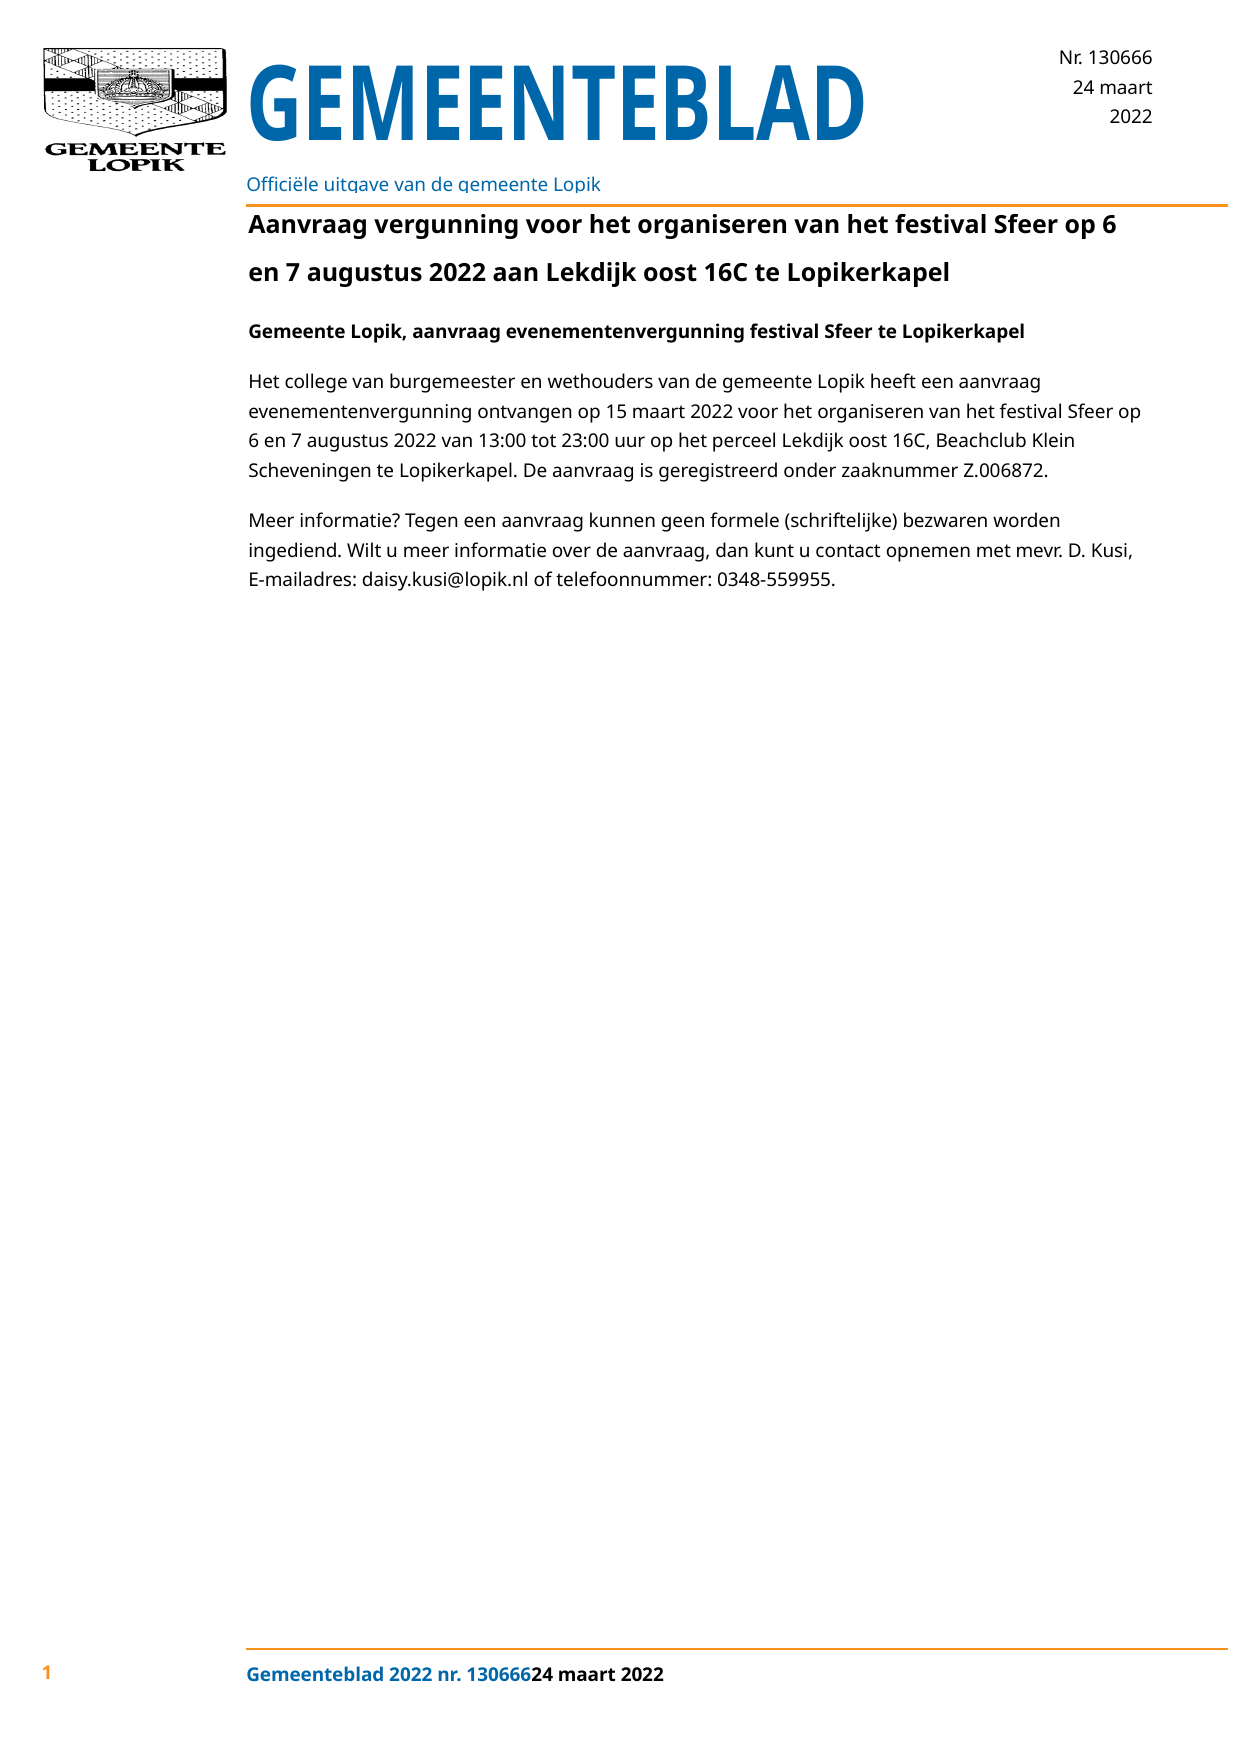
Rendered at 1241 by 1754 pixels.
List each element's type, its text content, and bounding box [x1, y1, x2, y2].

text Meer informatie? Tegen een aanvraag kunnen geen formele (schriftelijke) bezwaren worden ingediend. Wilt u meer informatie over de aanvraag, dan kunt u contact opnemen met mevr. D. Kusi, E-mailadres: daisy.kusi@lopik.nl of telefoonnummer: 0348-559955. [248, 507, 1152, 592]
picture [41, 47, 231, 172]
text Gemeente Lopik, aanvraag evenementenvergunning festival Sfeer te Lopikerkapel [248, 318, 1152, 344]
text Het college van burgemeester en wethouders van de gemeente Lopik heeft een aanvraag evenementenvergunning ontvangen op 15 maart 2022 voor het organiseren van het festival Sfeer op 6 en 7 augustus 2022 van 13:00 tot 23:00 uur op het perceel Lekdijk oost 16C, Beachclub Klein Scheveningen te Lopikerkapel. De aanvraag is geregistreerd onder zaaknummer Z.006872. [248, 368, 1152, 483]
text Aanvraag vergunning voor het organiseren van het festival Sfeer op 6 en 7 augustus 2022 aan Lekdijk oost 16C te Lopikerkapel [248, 207, 1152, 288]
